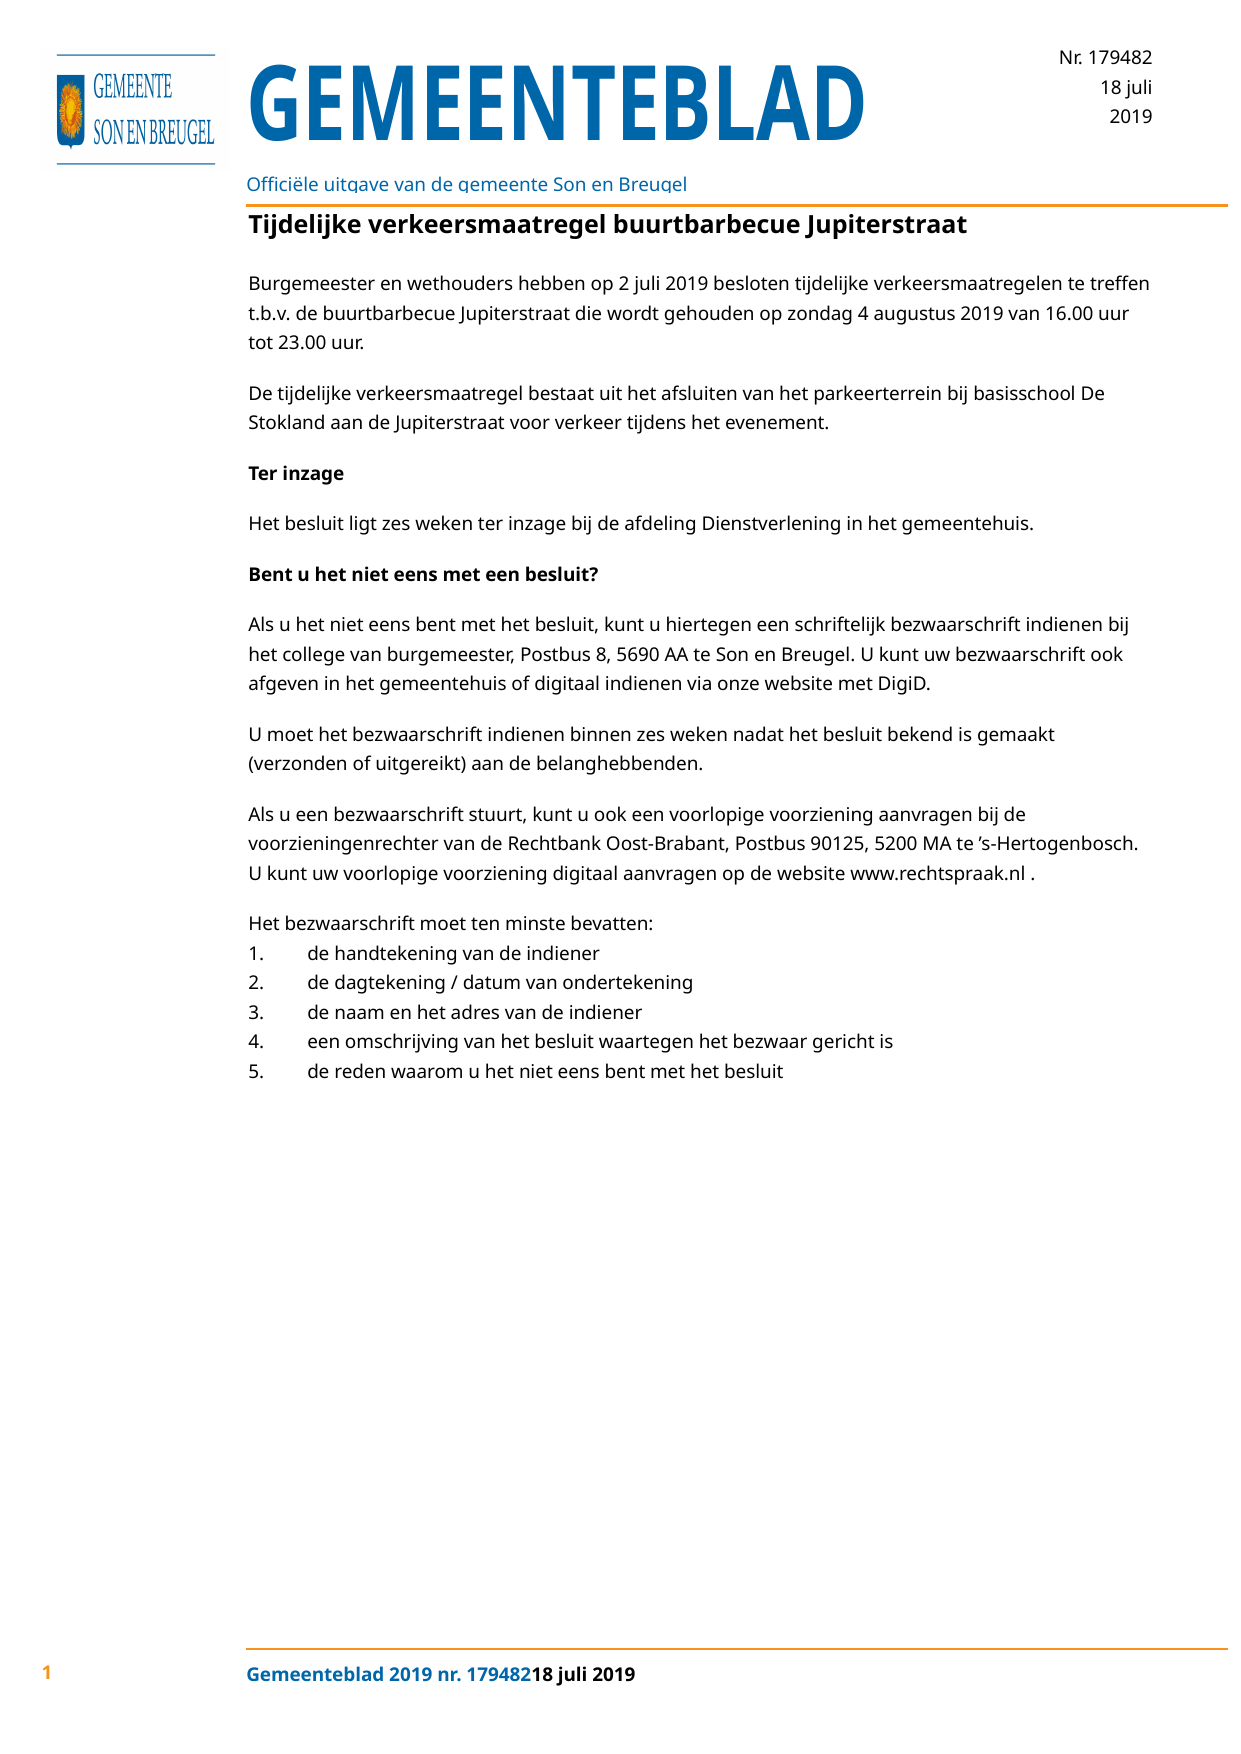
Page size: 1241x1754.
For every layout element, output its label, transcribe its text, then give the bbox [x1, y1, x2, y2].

list de handtekening van de indiener [248, 940, 1152, 966]
text Burgemeester en wethouders hebben op 2 juli 2019 besloten tijdelijke verkeersmaatregelen te treffen t.b.v. de buurtbarbecue Jupiterstraat die wordt gehouden op zondag 4 augustus 2019 van 16.00 uur tot 23.00 uur. [248, 270, 1152, 355]
text U moet het bezwaarschrift indienen binnen zes weken nadat het besluit bekend is gemaakt (verzonden of uitgereikt) aan de belanghebbenden. [248, 721, 1152, 776]
list de naam en het adres van de indiener [248, 999, 1152, 1025]
list een omschrijving van het besluit waartegen het bezwaar gericht is [248, 1029, 1152, 1054]
text Tijdelijke verkeersmaatregel buurtbarbecue Jupiterstraat [248, 207, 1152, 241]
text De tijdelijke verkeersmaatregel bestaat uit het afsluiten van het parkeerterrein bij basisschool De Stokland aan de Jupiterstraat voor verkeer tijdens het evenement. [248, 380, 1152, 435]
list de reden waarom u het niet eens bent met het besluit [248, 1058, 1152, 1084]
picture [41, 47, 231, 172]
text Het besluit ligt zes weken ter inzage bij de afdeling Dienstverlening in het gemeentehuis. [248, 510, 1152, 536]
text Ter inzage [248, 460, 1152, 486]
list de dagtekening / datum van ondertekening [248, 969, 1152, 995]
text Bent u het niet eens met een besluit? [248, 561, 1152, 586]
text Als u het niet eens bent met het besluit, kunt u hiertegen een schriftelijk bezwaarschrift indienen bij het college van burgemeester, Postbus 8, 5690 AA te Son en Breugel. U kunt uw bezwaarschrift ook afgeven in het gemeentehuis of digitaal indienen via onze website met DigiD. [248, 611, 1152, 696]
text Als u een bezwaarschrift stuurt, kunt u ook een voorlopige voorziening aanvragen bij de voorzieningenrechter van de Rechtbank Oost-Brabant, Postbus 90125, 5200 MA te ’s-Hertogenbosch. U kunt uw voorlopige voorziening digitaal aanvragen op de website www.rechtspraak.nl . [248, 801, 1152, 886]
text Het bezwaarschrift moet ten minste bevatten: [248, 910, 1152, 936]
